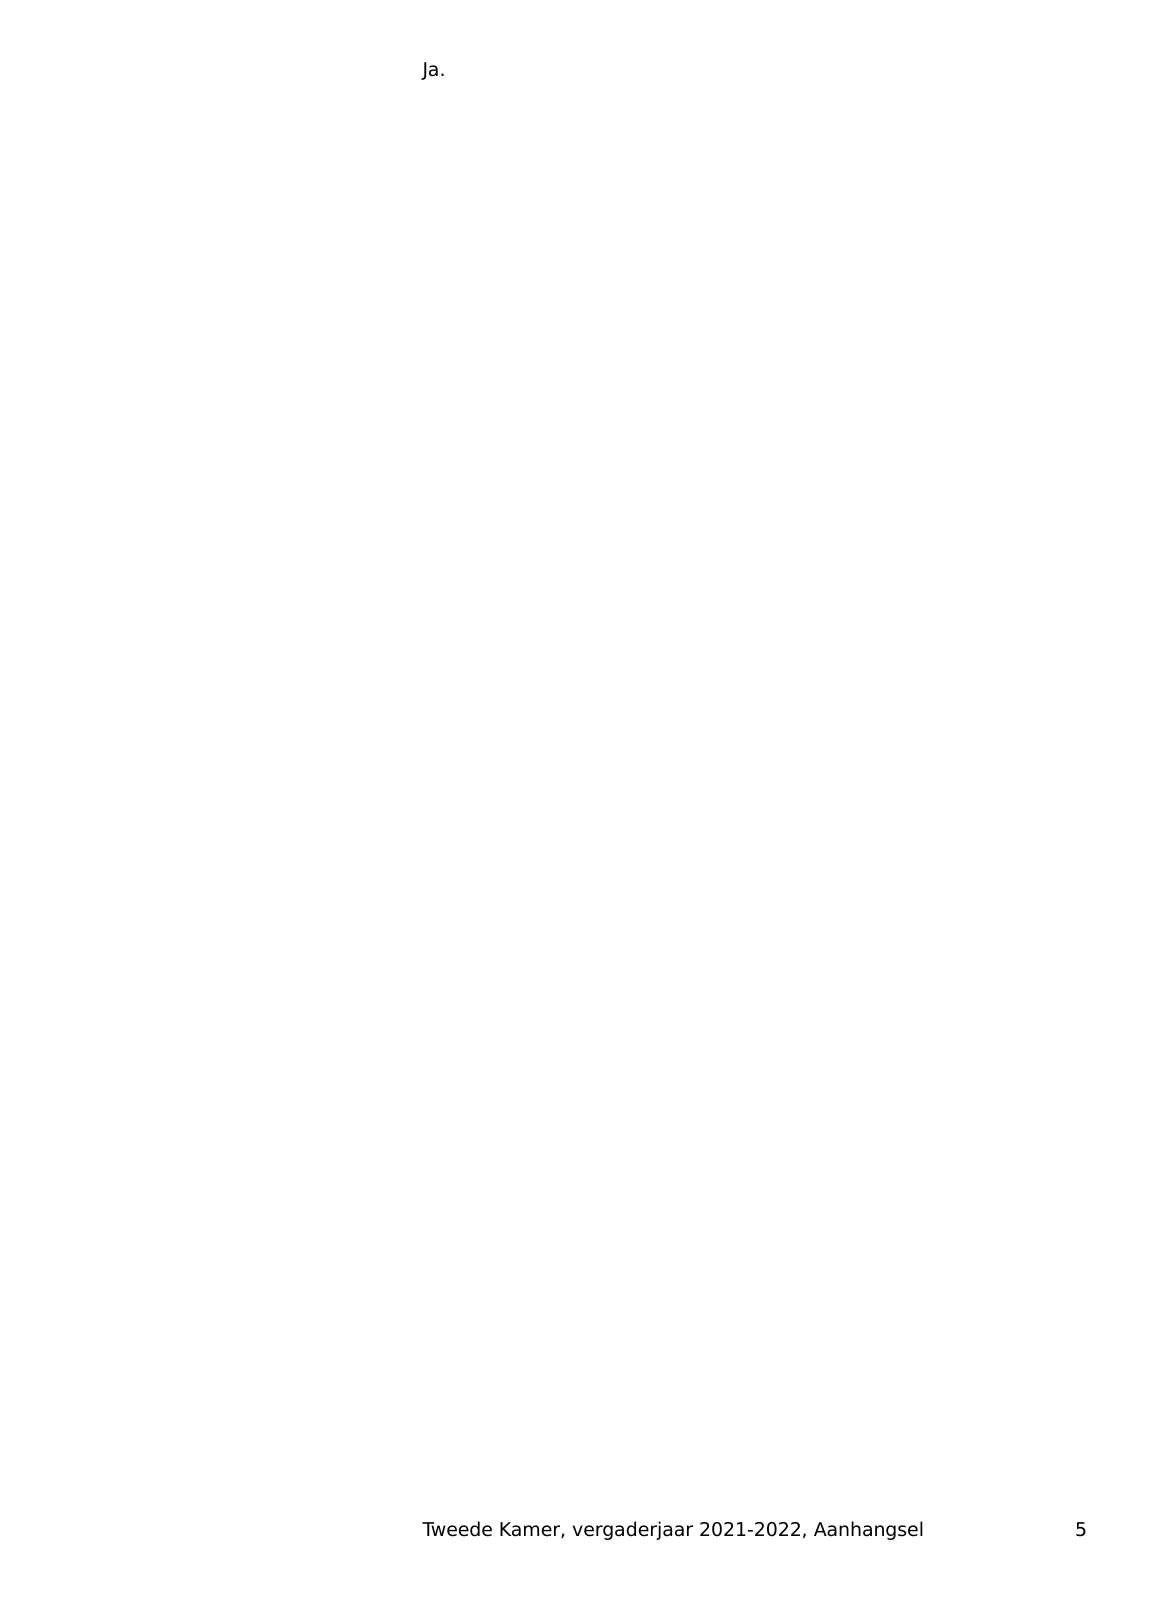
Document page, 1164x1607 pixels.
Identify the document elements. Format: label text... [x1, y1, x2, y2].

text Ja. [422, 59, 1087, 81]
